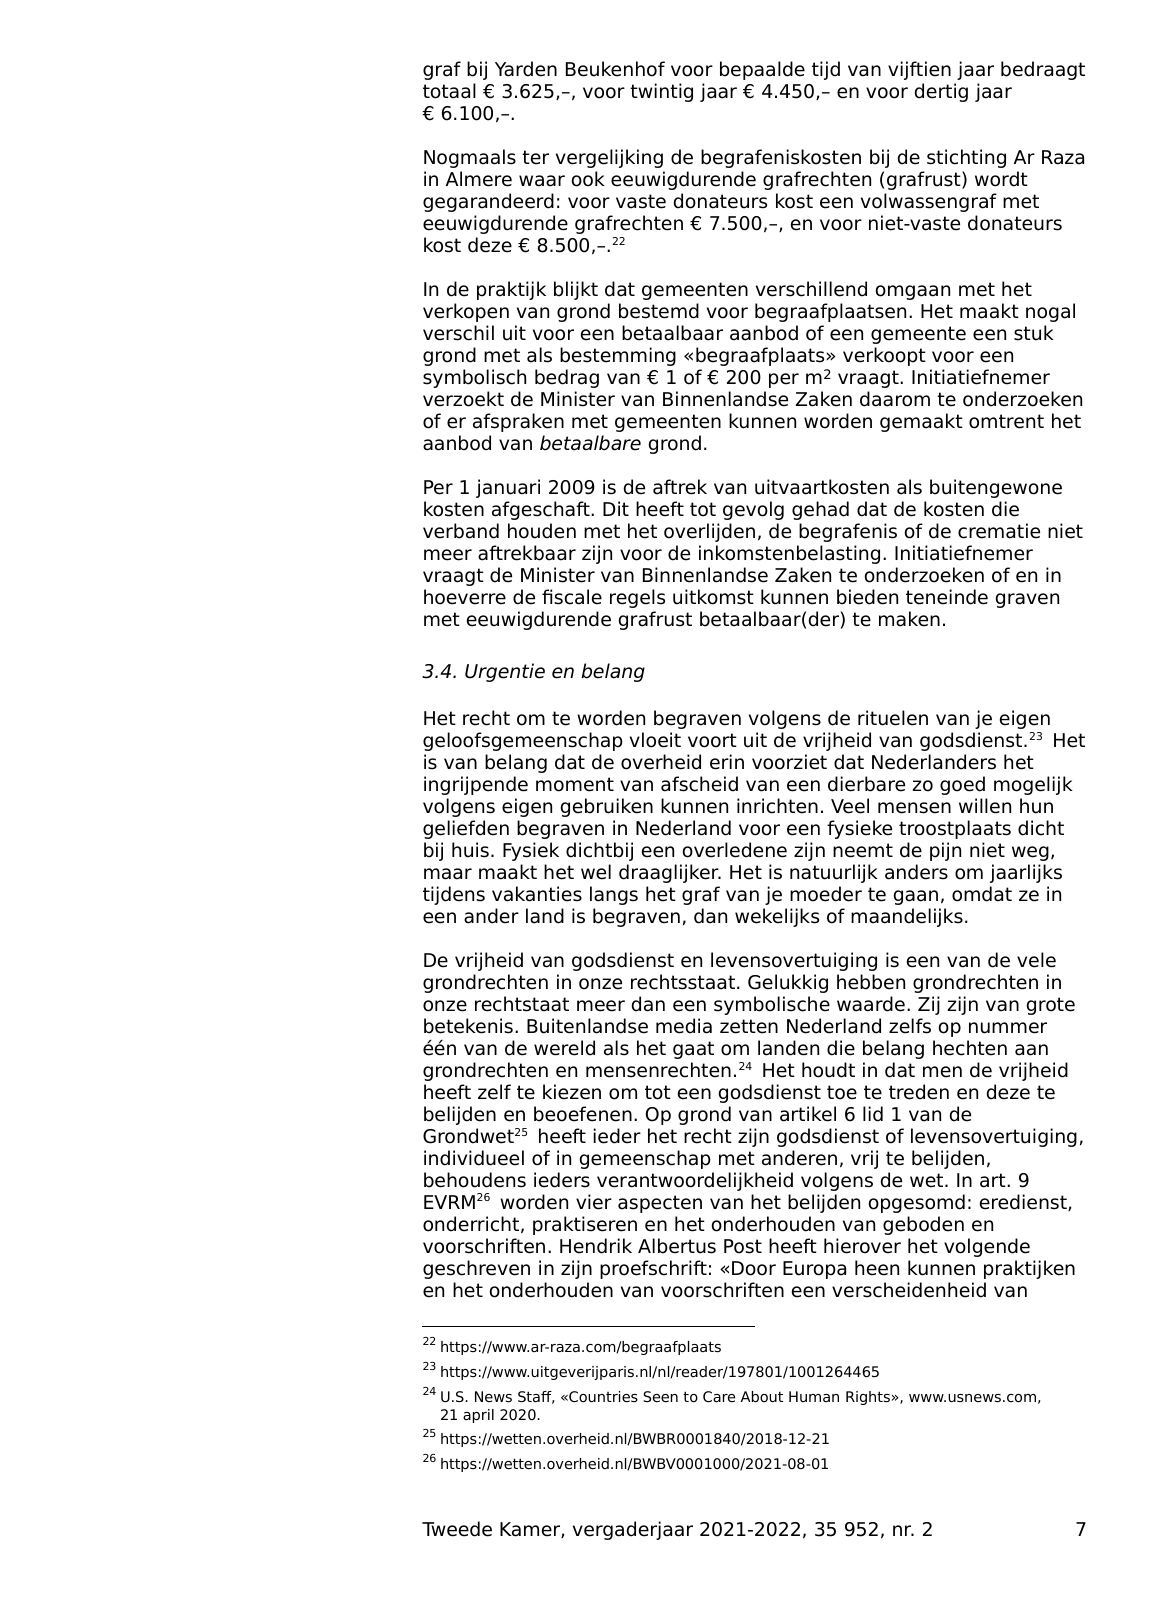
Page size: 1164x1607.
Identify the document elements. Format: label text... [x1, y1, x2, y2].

text U.S. News Staff, «Countries Seen to Care About Human Rights», www.usnews.com, 21 april 2020. [422, 1385, 1087, 1424]
text De vrijheid van godsdienst en levensovertuiging is een van de vele grondrechten in onze rechtsstaat. Gelukkig hebben grondrechten in onze rechtstaat meer dan een symbolische waarde. Zij zijn van grote betekenis. Buitenlandse media zetten Nederland zelfs op nummer één van de wereld als het gaat om landen die belang hechten aan grondrechten en mensenrechten. Het houdt in dat men de vrijheid heeft zelf te kiezen om tot een godsdienst toe te treden en deze te belijden en beoefenen. Op grond van artikel 6 lid 1 van de Grondwet heeft ieder het recht zijn godsdienst of levensovertuiging, individueel of in gemeenschap met anderen, vrij te belijden, behoudens ieders verantwoordelijkheid volgens de wet. In art. 9 EVRM worden vier aspecten van het belijden opgesomd: eredienst, onderricht, praktiseren en het onderhouden van geboden en voorschriften. Hendrik Albertus Post heeft hierover het volgende geschreven in zijn proefschrift: «Door Europa heen kunnen praktijken en het onderhouden van voorschriften een verscheidenheid van [422, 950, 1087, 1302]
text Per 1 januari 2009 is de aftrek van uitvaartkosten als buitengewone kosten afgeschaft. Dit heeft tot gevolg gehad dat de kosten die verband houden met het overlijden, de begrafenis of de crematie niet meer aftrekbaar zijn voor de inkomstenbelasting. Initiatiefnemer vraagt de Minister van Binnenlandse Zaken te onderzoeken of en in hoeverre de fiscale regels uitkomst kunnen bieden teneinde graven met eeuwigdurende grafrust betaalbaar(der) te maken. [422, 477, 1087, 631]
text https://wetten.overheid.nl/BWBV0001000/2021-08-01 [422, 1452, 1087, 1474]
subtitle 3.4. Urgentie en belang [422, 661, 1087, 683]
text https://www.uitgeverijparis.nl/nl/reader/197801/1001264465 [422, 1360, 1087, 1382]
text In de praktijk blijkt dat gemeenten verschillend omgaan met het verkopen van grond bestemd voor begraafplaatsen. Het maakt nogal verschil uit voor een betaalbaar aanbod of een gemeente een stuk grond met als bestemming «begraafplaats» verkoopt voor een symbolisch bedrag van € 1 of € 200 per m2 vraagt. Initiatiefnemer verzoekt de Minister van Binnenlandse Zaken daarom te onderzoeken of er afspraken met gemeenten kunnen worden gemaakt omtrent het aanbod van betaalbare grond. [422, 279, 1087, 455]
text https://wetten.overheid.nl/BWBR0001840/2018-12-21 [422, 1427, 1087, 1449]
text Nogmaals ter vergelijking de begrafeniskosten bij de stichting Ar Raza in Almere waar ook eeuwigdurende grafrechten (grafrust) wordt gegarandeerd: voor vaste donateurs kost een volwassengraf met eeuwigdurende grafrechten € 7.500,–, en voor niet-vaste donateurs kost deze € 8.500,–. [422, 147, 1087, 257]
text graf bij Yarden Beukenhof voor bepaalde tijd van vijftien jaar bedraagt totaal € 3.625,–, voor twintig jaar € 4.450,– en voor dertig jaar € 6.100,–. [422, 59, 1087, 125]
text Het recht om te worden begraven volgens de rituelen van je eigen geloofsgemeenschap vloeit voort uit de vrijheid van godsdienst. Het is van belang dat de overheid erin voorziet dat Nederlanders het ingrijpende moment van afscheid van een dierbare zo goed mogelijk volgens eigen gebruiken kunnen inrichten. Veel mensen willen hun geliefden begraven in Nederland voor een fysieke troostplaats dicht bij huis. Fysiek dichtbij een overledene zijn neemt de pijn niet weg, maar maakt het wel draaglijker. Het is natuurlijk anders om jaarlijks tijdens vakanties langs het graf van je moeder te gaan, omdat ze in een ander land is begraven, dan wekelijks of maandelijks. [422, 708, 1087, 928]
text https://www.ar-raza.com/begraafplaats [422, 1335, 1087, 1357]
